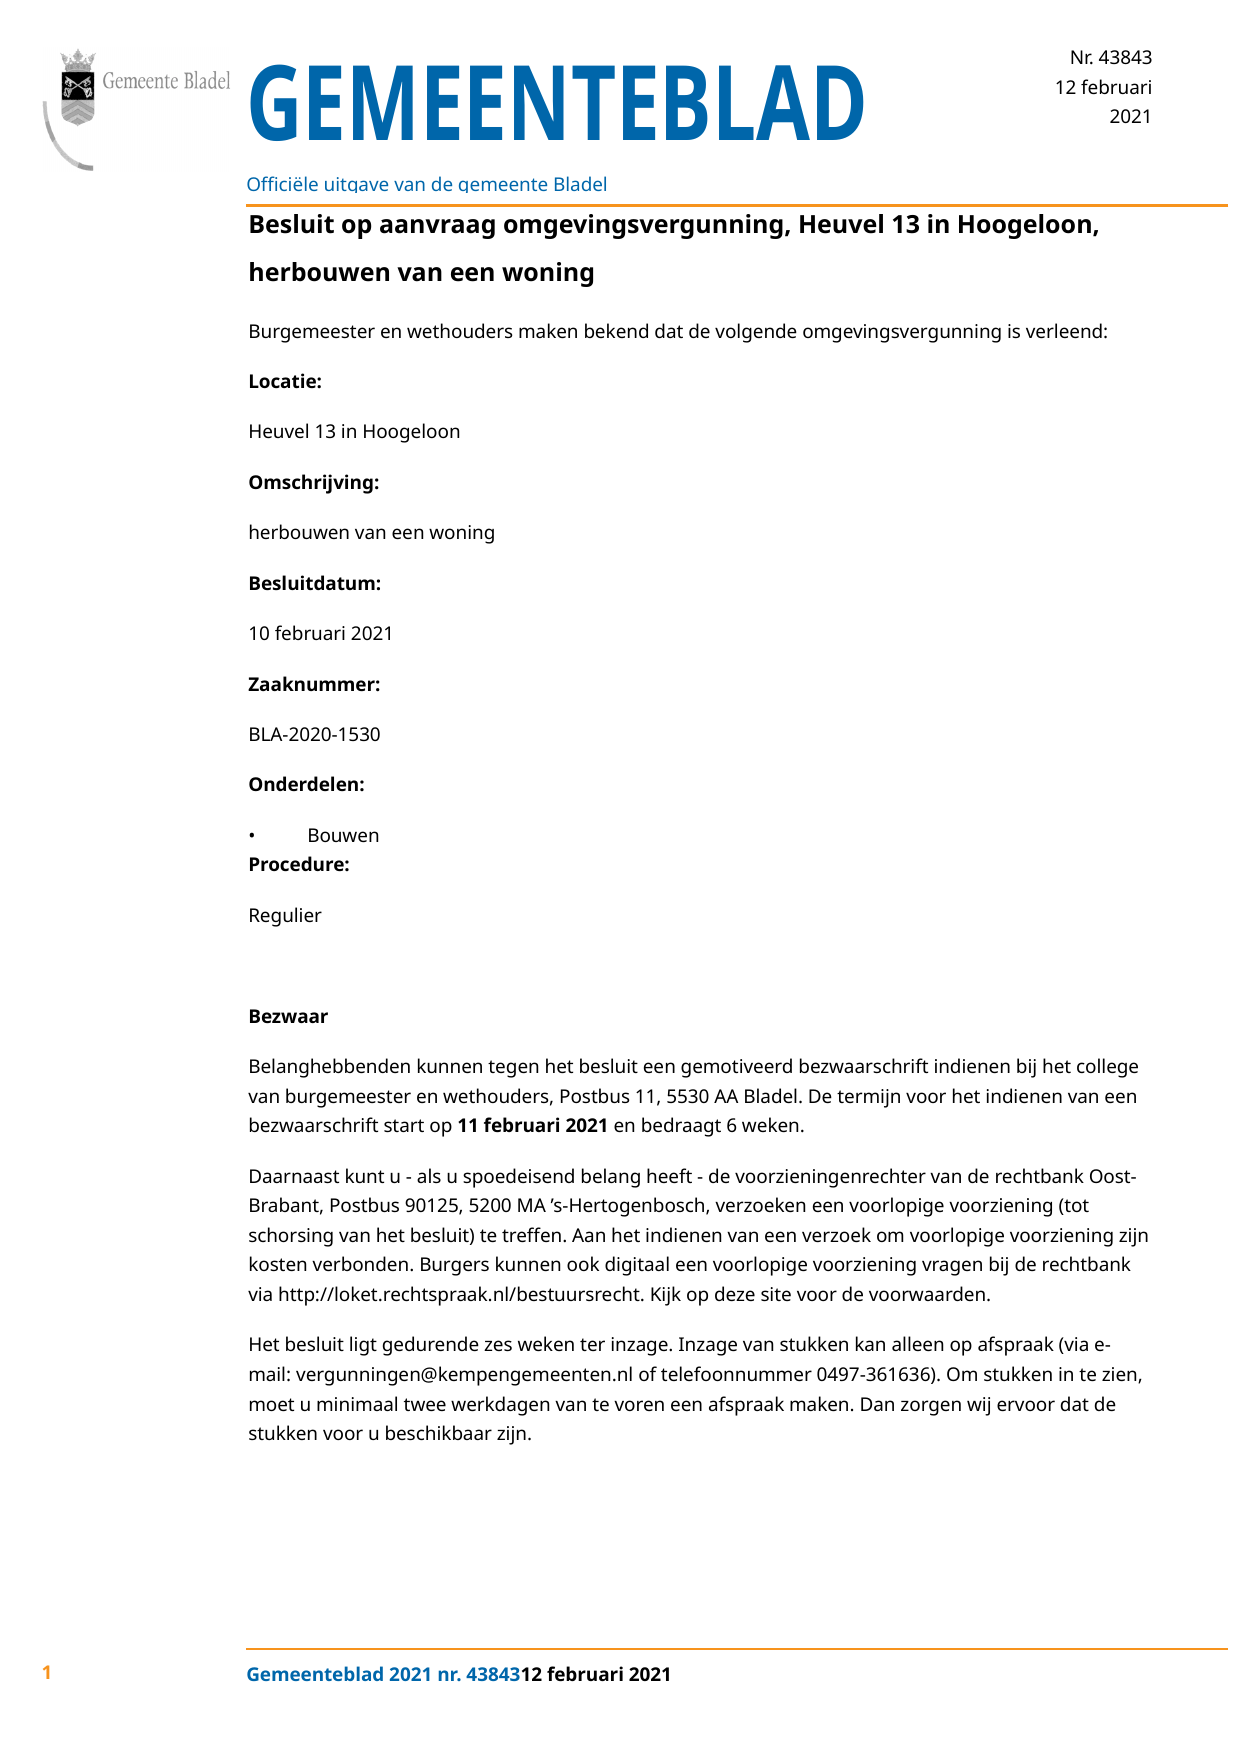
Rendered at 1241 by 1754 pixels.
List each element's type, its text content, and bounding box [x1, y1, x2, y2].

text Belanghebbenden kunnen tegen het besluit een gemotiveerd bezwaarschrift indienen bij het college van burgemeester en wethouders, Postbus 11, 5530 AA Bladel. De termijn voor het indienen van een bezwaarschrift start op 11 februari 2021 en bedraagt 6 weken. [248, 1053, 1152, 1138]
text 10 februari 2021 [248, 620, 1152, 646]
text Regulier [248, 902, 1152, 928]
list Bouwen [248, 822, 1152, 848]
text herbouwen van een woning [248, 519, 1152, 545]
text Zaaknummer: [248, 671, 1152, 697]
text Omschrijving: [248, 469, 1152, 495]
text Procedure: [248, 852, 1152, 877]
text Bezwaar [248, 1003, 1152, 1029]
text BLA-2020-1530 [248, 721, 1152, 747]
text Burgemeester en wethouders maken bekend dat de volgende omgevingsvergunning is verleend: [248, 318, 1152, 344]
text Heuvel 13 in Hoogeloon [248, 419, 1152, 444]
picture [41, 47, 231, 172]
text Locatie: [248, 368, 1152, 394]
text Daarnaast kunt u - als u spoedeisend belang heeft - de voorzieningenrechter van de rechtbank Oost-Brabant, Postbus 90125, 5200 MA ’s-Hertogenbosch, verzoeken een voorlopige voorziening (tot schorsing van het besluit) te treffen. Aan het indienen van een verzoek om voorlopige voorziening zijn kosten verbonden. Burgers kunnen ook digitaal een voorlopige voorziening vragen bij de rechtbank via http://loket.rechtspraak.nl/bestuursrecht. Kijk op deze site voor de voorwaarden. [248, 1163, 1152, 1307]
text Besluit op aanvraag omgevingsvergunning, Heuvel 13 in Hoogeloon, herbouwen van een woning [248, 207, 1152, 288]
text Het besluit ligt gedurende zes weken ter inzage. Inzage van stukken kan alleen op afspraak (via e-mail: vergunningen@kempengemeenten.nl of telefoonnummer 0497-361636). Om stukken in te zien, moet u minimaal twee werkdagen van te voren een afspraak maken. Dan zorgen wij ervoor dat de stukken voor u beschikbaar zijn. [248, 1332, 1152, 1446]
text Besluitdatum: [248, 570, 1152, 596]
text Onderdelen: [248, 772, 1152, 797]
